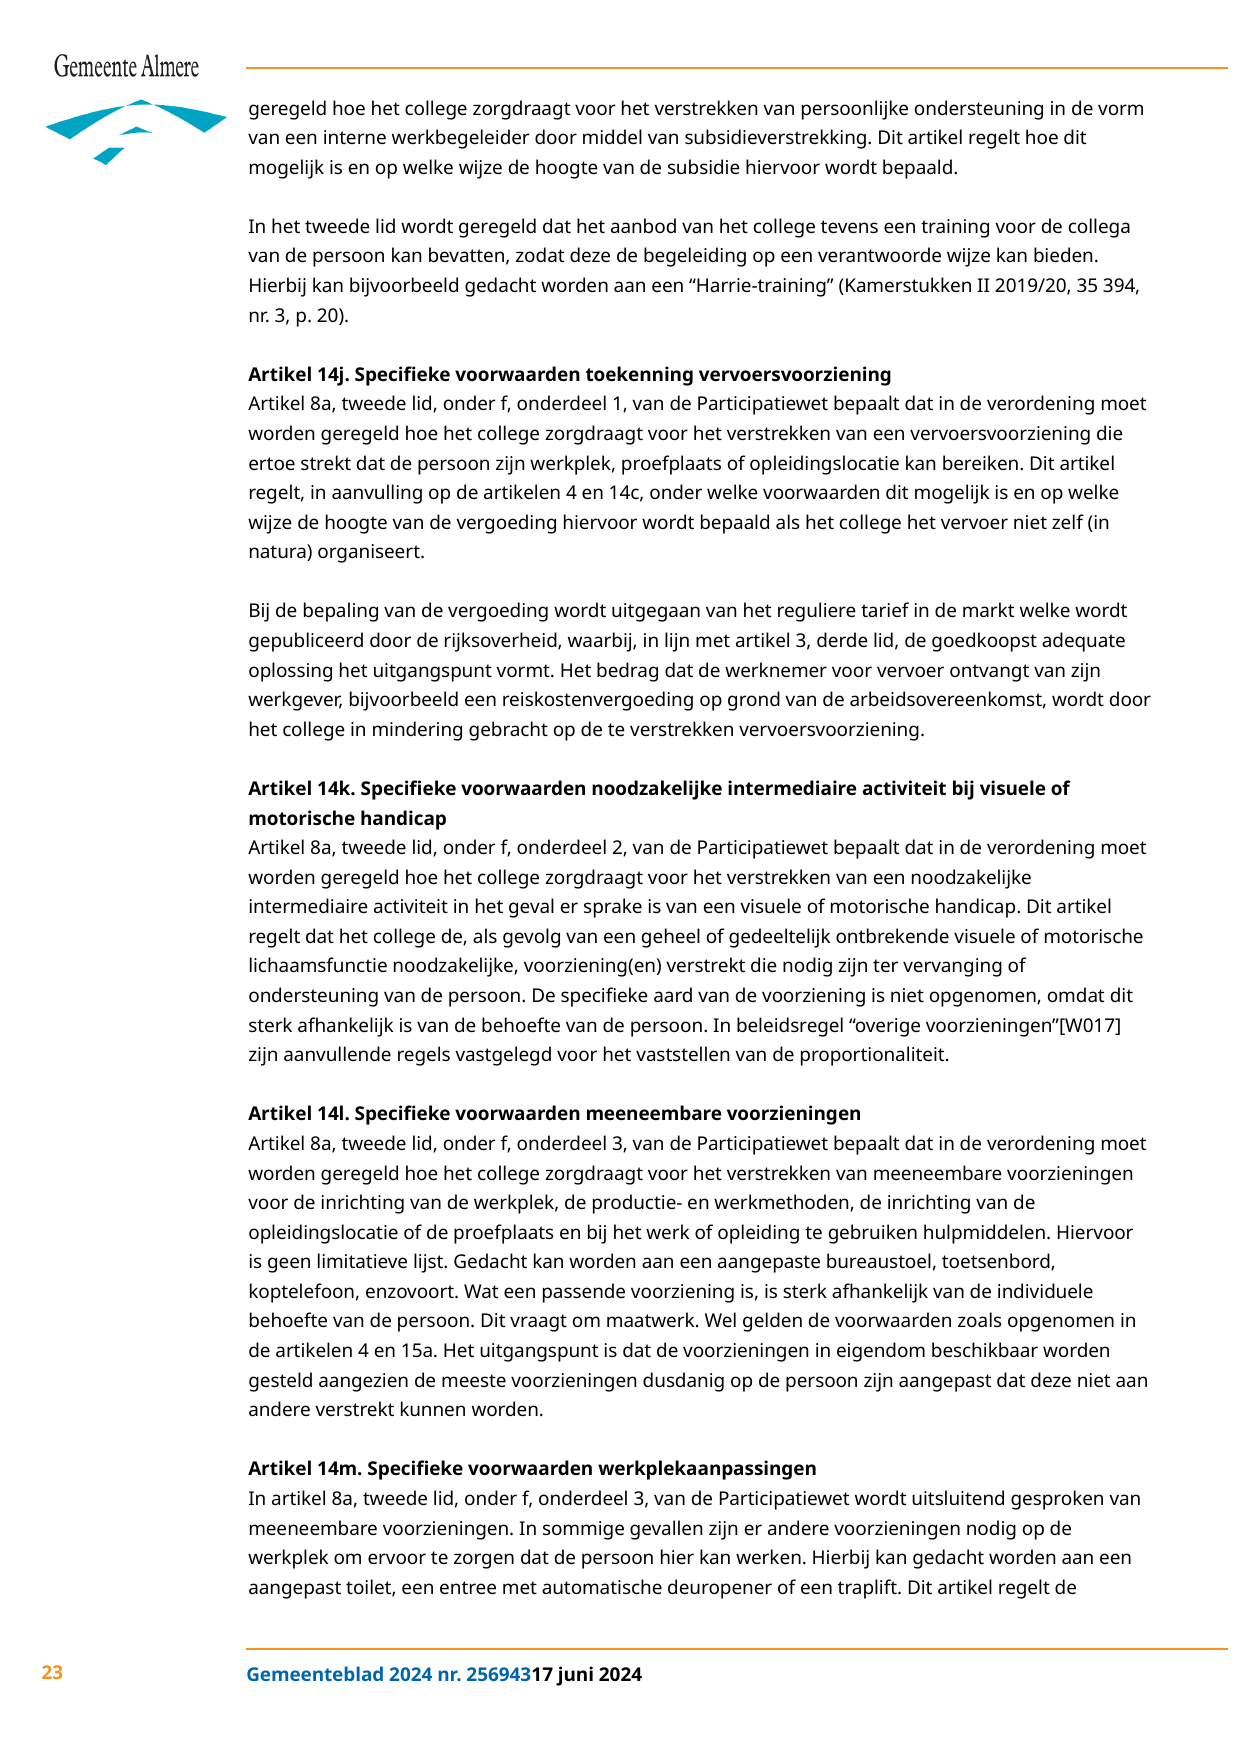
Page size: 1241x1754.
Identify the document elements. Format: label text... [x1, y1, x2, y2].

text geregeld hoe het college zorgdraagt voor het verstrekken van persoonlijke ondersteuning in de vorm van een interne werkbegeleider door middel van subsidieverstrekking. Dit artikel regelt hoe dit mogelijk is en op welke wijze de hoogte van de subsidie hiervoor wordt bepaald. [248, 95, 1152, 180]
text Artikel 8a, tweede lid, onder f, onderdeel 3, van de Participatiewet bepaalt dat in de verordening moet worden geregeld hoe het college zorgdraagt voor het verstrekken van meeneembare voorzieningen voor de inrichting van de werkplek, de productie- en werkmethoden, de inrichting van de opleidingslocatie of de proefplaats en bij het werk of opleiding te gebruiken hulpmiddelen. Hiervoor is geen limitatieve lijst. Gedacht kan worden aan een aangepaste bureaustoel, toetsenbord, koptelefoon, enzovoort. Wat een passende voorziening is, is sterk afhankelijk van de individuele behoefte van de persoon. Dit vraagt om maatwerk. Wel gelden de voorwaarden zoals opgenomen in de artikelen 4 en 15a. Het uitgangspunt is dat de voorzieningen in eigendom beschikbaar worden gesteld aangezien de meeste voorzieningen dusdanig op de persoon zijn aangepast dat deze niet aan andere verstrekt kunnen worden. [248, 1130, 1152, 1422]
picture [41, 47, 231, 172]
text Artikel 14j. Specifieke voorwaarden toekenning vervoersvoorziening [248, 361, 1152, 387]
text Artikel 8a, tweede lid, onder f, onderdeel 2, van de Participatiewet bepaalt dat in de verordening moet worden geregeld hoe het college zorgdraagt voor het verstrekken van een noodzakelijke intermediaire activiteit in het geval er sprake is van een visuele of motorische handicap. Dit artikel regelt dat het college de, als gevolg van een geheel of gedeeltelijk ontbrekende visuele of motorische lichaamsfunctie noodzakelijke, voorziening(en) verstrekt die nodig zijn ter vervanging of ondersteuning van de persoon. De specifieke aard van de voorziening is niet opgenomen, omdat dit sterk afhankelijk is van de behoefte van de persoon. In beleidsregel “overige voorzieningen”[W017] zijn aanvullende regels vastgelegd voor het vaststellen van de proportionaliteit. [248, 834, 1152, 1067]
text Artikel 14k. Specifieke voorwaarden noodzakelijke intermediaire activiteit bij visuele of motorische handicap [248, 775, 1152, 831]
text Artikel 8a, tweede lid, onder f, onderdeel 1, van de Participatiewet bepaalt dat in de verordening moet worden geregeld hoe het college zorgdraagt voor het verstrekken van een vervoersvoorziening die ertoe strekt dat de persoon zijn werkplek, proefplaats of opleidingslocatie kan bereiken. Dit artikel regelt, in aanvulling op de artikelen 4 en 14c, onder welke voorwaarden dit mogelijk is en op welke wijze de hoogte van de vergoeding hiervoor wordt bepaald als het college het vervoer niet zelf (in natura) organiseert. [248, 391, 1152, 564]
text In artikel 8a, tweede lid, onder f, onderdeel 3, van de Participatiewet wordt uitsluitend gesproken van meeneembare voorzieningen. In sommige gevallen zijn er andere voorzieningen nodig op de werkplek om ervoor te zorgen dat de persoon hier kan werken. Hierbij kan gedacht worden aan een aangepast toilet, een entree met automatische deuropener of een traplift. Dit artikel regelt de [248, 1485, 1152, 1600]
text Artikel 14l. Specifieke voorwaarden meeneembare voorzieningen [248, 1101, 1152, 1126]
text Artikel 14m. Specifieke voorwaarden werkplekaanpassingen [248, 1456, 1152, 1481]
text Bij de bepaling van de vergoeding wordt uitgegaan van het reguliere tarief in de markt welke wordt gepubliceerd door de rijksoverheid, waarbij, in lijn met artikel 3, derde lid, de goedkoopst adequate oplossing het uitgangspunt vormt. Het bedrag dat de werknemer voor vervoer ontvangt van zijn werkgever, bijvoorbeeld een reiskostenvergoeding op grond van de arbeidsovereenkomst, wordt door het college in mindering gebracht op de te verstrekken vervoersvoorziening. [248, 598, 1152, 742]
text In het tweede lid wordt geregeld dat het aanbod van het college tevens een training voor de collega van de persoon kan bevatten, zodat deze de begeleiding op een verantwoorde wijze kan bieden. Hierbij kan bijvoorbeeld gedacht worden aan een “Harrie-training” (Kamerstukken II 2019/20, 35 394, nr. 3, p. 20). [248, 213, 1152, 328]
